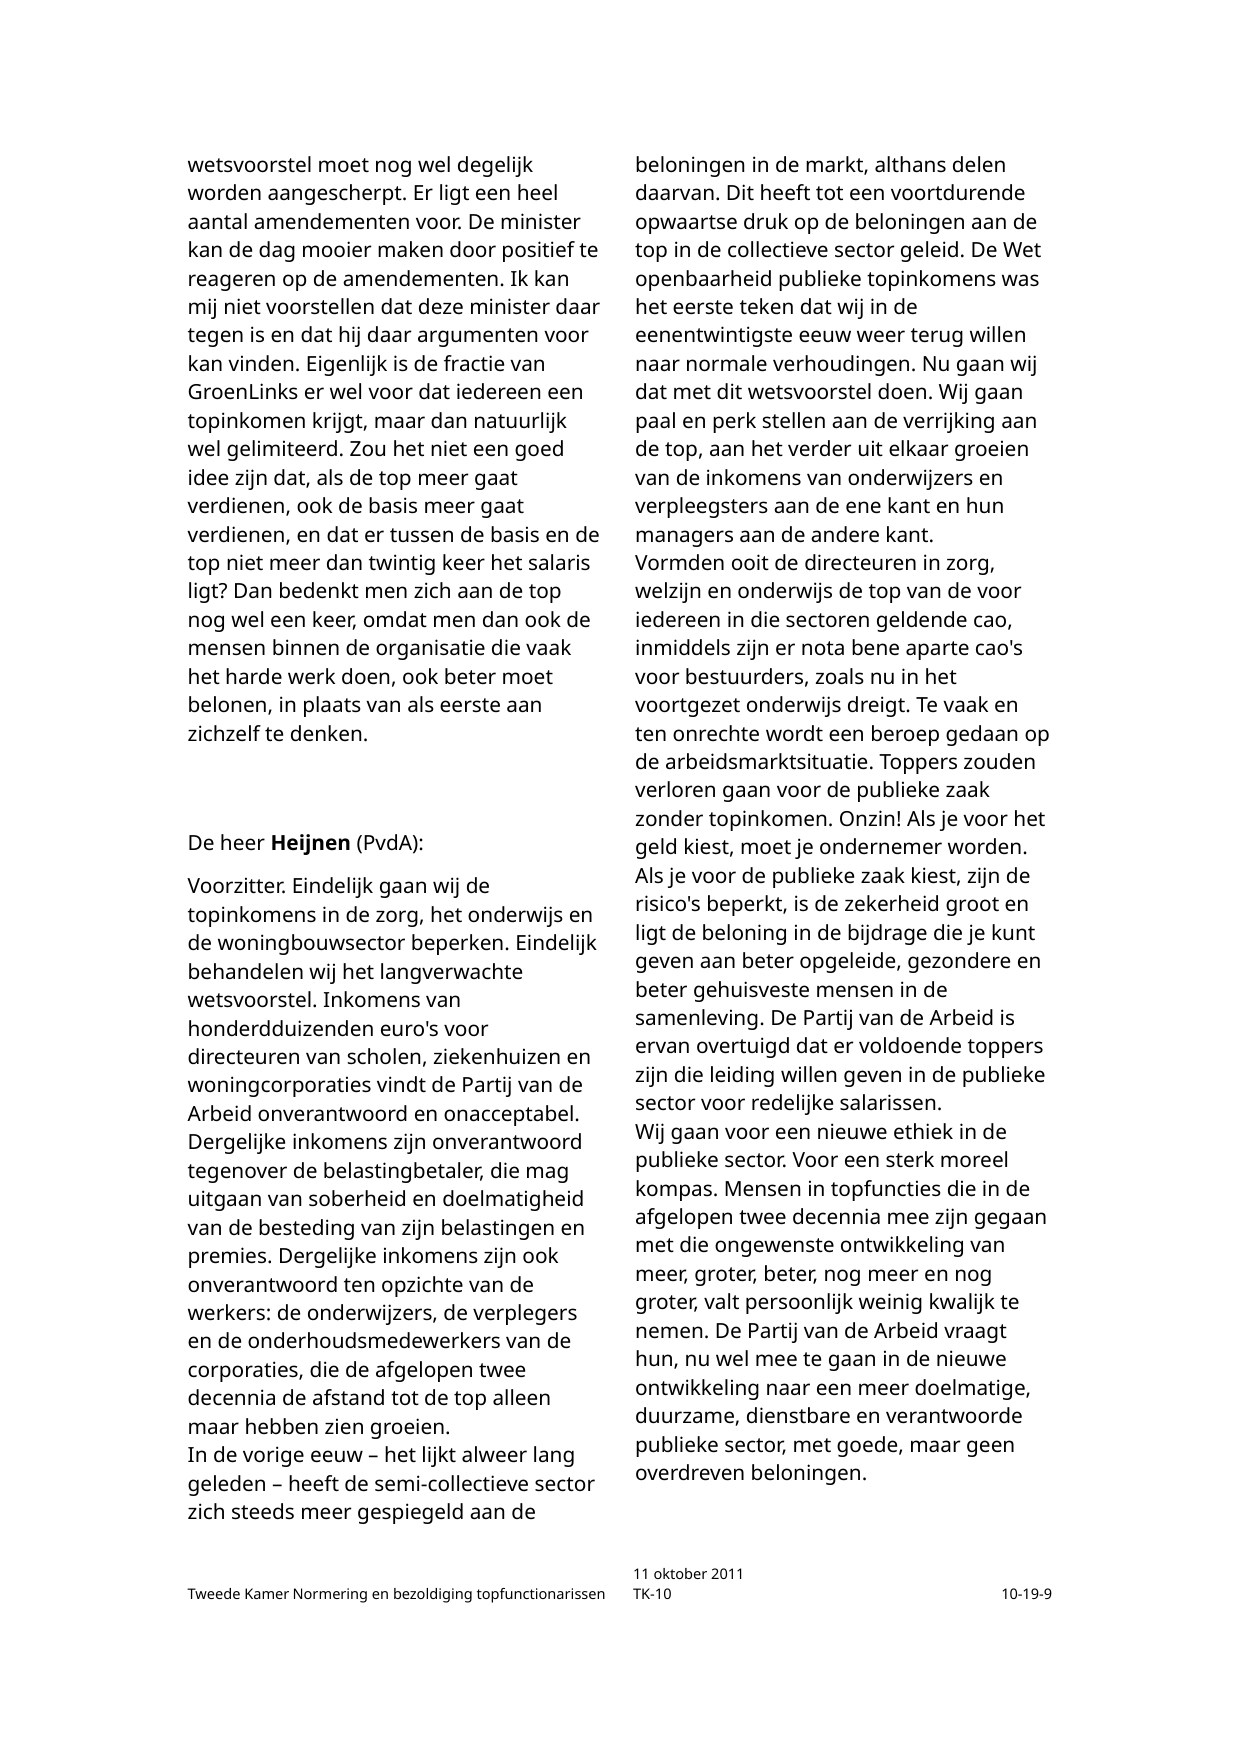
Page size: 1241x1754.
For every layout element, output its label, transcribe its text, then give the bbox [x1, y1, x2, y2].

text De heer Heijnen (PvdA): [187, 828, 605, 857]
text In de vorige eeuw – het lijkt alweer lang geleden – heeft de semi-collectieve sector zich steeds meer gespiegeld aan de [187, 1440, 605, 1526]
text Vormden ooit de directeuren in zorg, welzijn en onderwijs de top van de voor iedereen in die sectoren geldende cao, inmiddels zijn er nota bene aparte cao's voor bestuurders, zoals nu in het voortgezet onderwijs dreigt. Te vaak en ten onrechte wordt een beroep gedaan op de arbeidsmarktsituatie. Toppers zouden verloren gaan voor de publieke zaak zonder topinkomen. Onzin! Als je voor het geld kiest, moet je ondernemer worden. Als je voor de publieke zaak kiest, zijn de risico's beperkt, is de zekerheid groot en ligt de beloning in de bijdrage die je kunt geven aan beter opgeleide, gezondere en beter gehuisveste mensen in de samenleving. De Partij van de Arbeid is ervan overtuigd dat er voldoende toppers zijn die leiding willen geven in de publieke sector voor redelijke salarissen. [635, 548, 1053, 1117]
text wetsvoorstel moet nog wel degelijk worden aangescherpt. Er ligt een heel aantal amendementen voor. De minister kan de dag mooier maken door positief te reageren op de amendementen. Ik kan mij niet voorstellen dat deze minister daar tegen is en dat hij daar argumenten voor kan vinden. Eigenlijk is de fractie van GroenLinks er wel voor dat iedereen een topinkomen krijgt, maar dan natuurlijk wel gelimiteerd. Zou het niet een goed idee zijn dat, als de top meer gaat verdienen, ook de basis meer gaat verdienen, en dat er tussen de basis en de top niet meer dan twintig keer het salaris ligt? Dan bedenkt men zich aan de top nog wel een keer, omdat men dan ook de mensen binnen de organisatie die vaak het harde werk doen, ook beter moet belonen, in plaats van als eerste aan zichzelf te denken. [187, 150, 605, 747]
text beloningen in de markt, althans delen daarvan. Dit heeft tot een voortdurende opwaartse druk op de beloningen aan de top in de collectieve sector geleid. De Wet openbaarheid publieke topinkomens was het eerste teken dat wij in de eenentwintigste eeuw weer terug willen naar normale verhoudingen. Nu gaan wij dat met dit wetsvoorstel doen. Wij gaan paal en perk stellen aan de verrijking aan de top, aan het verder uit elkaar groeien van de inkomens van onderwijzers en verpleegsters aan de ene kant en hun managers aan de andere kant. [635, 150, 1053, 548]
text  [187, 777, 605, 806]
text Voorzitter. Eindelijk gaan wij de topinkomens in de zorg, het onderwijs en de woningbouwsector beperken. Eindelijk behandelen wij het langverwachte wetsvoorstel. Inkomens van honderdduizenden euro's voor directeuren van scholen, ziekenhuizen en woningcorporaties vindt de Partij van de Arbeid onverantwoord en onacceptabel. Dergelijke inkomens zijn onverantwoord tegenover de belastingbetaler, die mag uitgaan van soberheid en doelmatigheid van de besteding van zijn belastingen en premies. Dergelijke inkomens zijn ook onverantwoord ten opzichte van de werkers: de onderwijzers, de verplegers en de onderhoudsmedewerkers van de corporaties, die de afgelopen twee decennia de afstand tot de top alleen maar hebben zien groeien. [187, 872, 605, 1440]
text Wij gaan voor een nieuwe ethiek in de publieke sector. Voor een sterk moreel kompas. Mensen in topfuncties die in de afgelopen twee decennia mee zijn gegaan met die ongewenste ontwikkeling van meer, groter, beter, nog meer en nog groter, valt persoonlijk weinig kwalijk te nemen. De Partij van de Arbeid vraagt hun, nu wel mee te gaan in de nieuwe ontwikkeling naar een meer doelmatige, duurzame, dienstbare en verantwoorde publieke sector, met goede, maar geen overdreven beloningen. [635, 1117, 1053, 1487]
